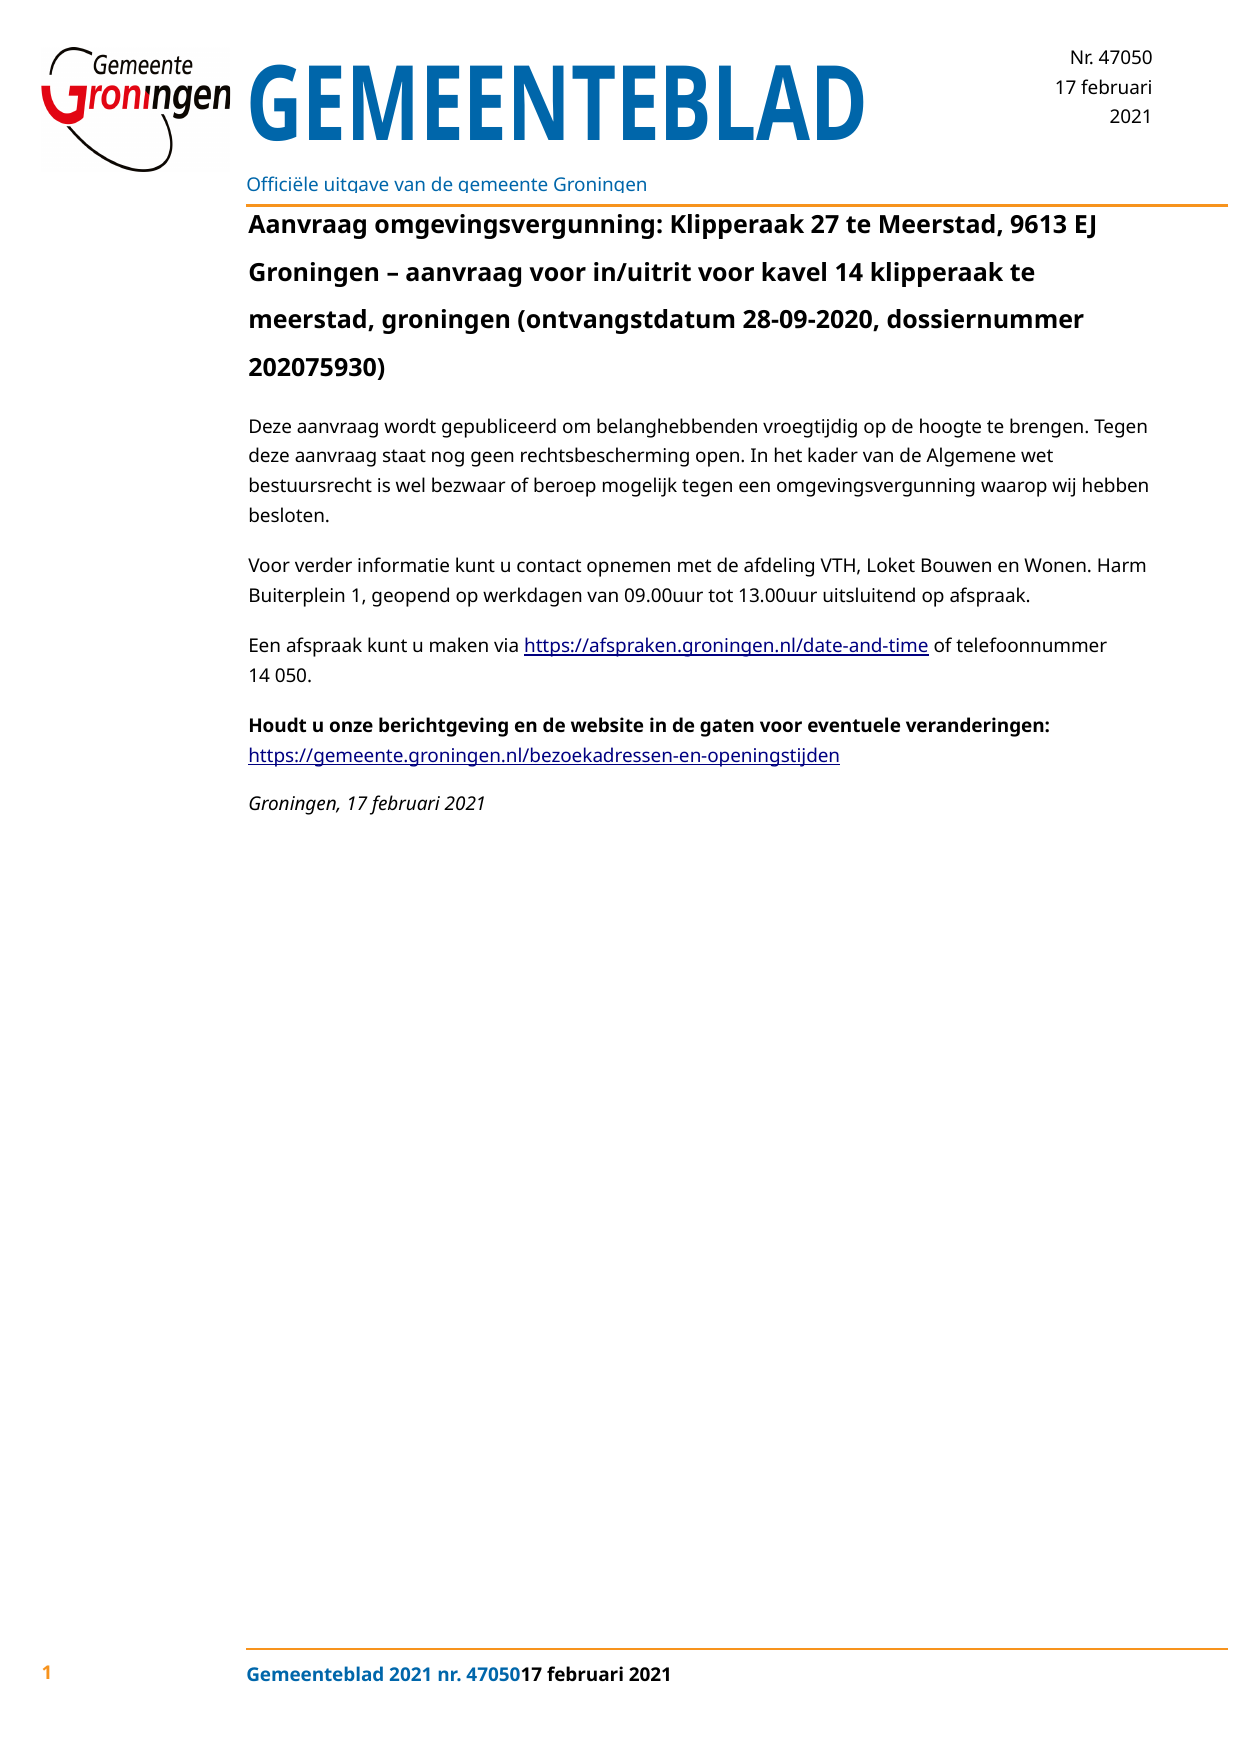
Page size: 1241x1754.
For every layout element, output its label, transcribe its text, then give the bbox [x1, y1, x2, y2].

text Aanvraag omgevingsvergunning: Klipperaak 27 te Meerstad, 9613 EJ Groningen – aanvraag voor in/uitrit voor kavel 14 klipperaak te meerstad, groningen (ontvangstdatum 28-09-2020, dossiernummer 202075930) [248, 207, 1152, 384]
picture [41, 47, 231, 172]
text Een afspraak kunt u maken via https://afspraken.groningen.nl/date-and-time of telefoonnummer 14 050. [248, 632, 1152, 688]
text Houdt u onze berichtgeving en de website in de gaten voor eventuele veranderingen: https://gemeente.groningen.nl/bezoekadressen-en-openingstijden [248, 712, 1152, 768]
text Deze aanvraag wordt gepubliceerd om belanghebbenden vroegtijdig op de hoogte te brengen. Tegen deze aanvraag staat nog geen rechtsbescherming open. In het kader van de Algemene wet bestuursrecht is wel bezwaar of beroep mogelijk tegen een omgevingsvergunning waarop wij hebben besloten. [248, 413, 1152, 528]
text Groningen, 17 februari 2021 [248, 790, 1152, 815]
text Voor verder informatie kunt u contact opnemen met de afdeling VTH, Loket Bouwen en Wonen. Harm Buiterplein 1, geopend op werkdagen van 09.00uur tot 13.00uur uitsluitend op afspraak. [248, 552, 1152, 608]
